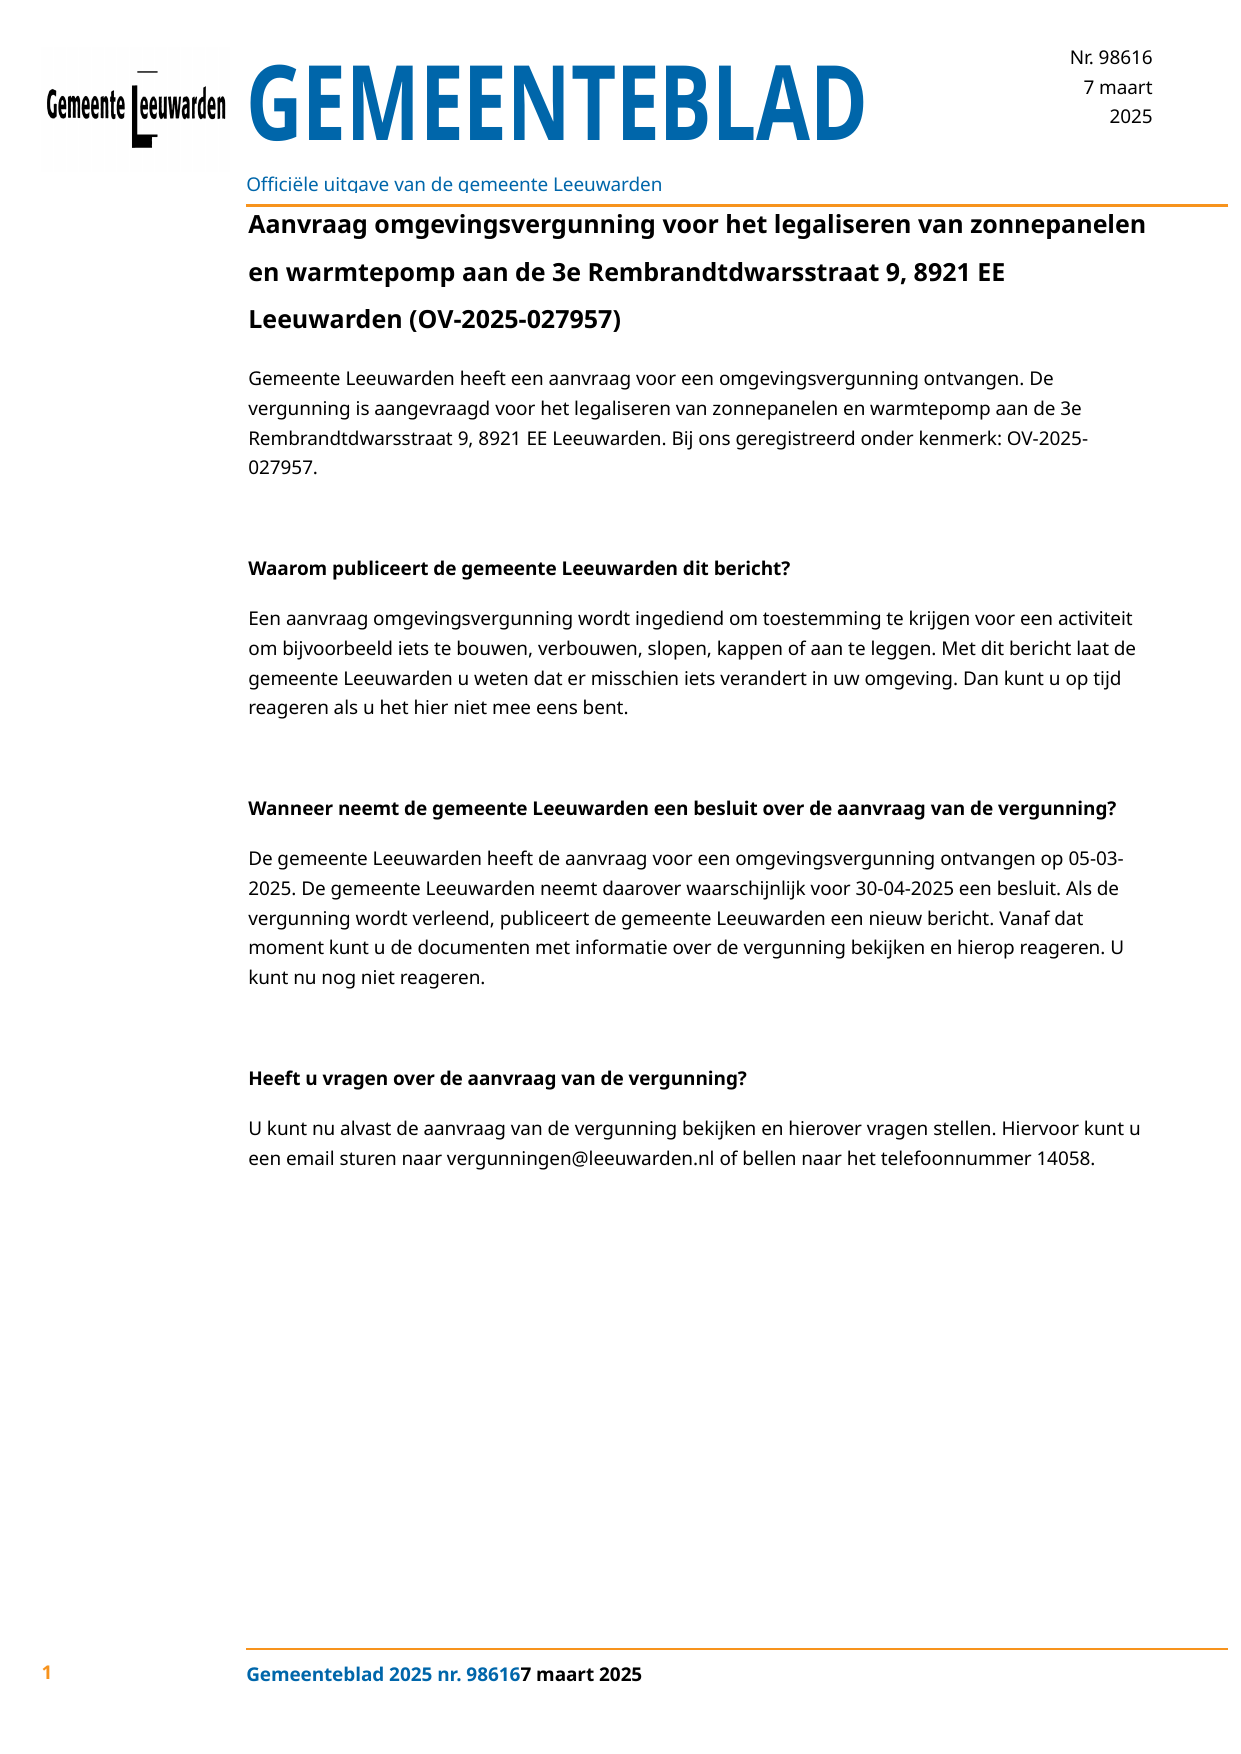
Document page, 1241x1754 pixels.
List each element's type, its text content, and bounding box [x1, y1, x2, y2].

text Waarom publiceert de gemeente Leeuwarden dit bericht? [248, 555, 1152, 581]
text Aanvraag omgevingsvergunning voor het legaliseren van zonnepanelen en warmtepomp aan de 3e Rembrandtdwarsstraat 9, 8921 EE Leeuwarden (OV-2025-027957) [248, 207, 1152, 336]
text De gemeente Leeuwarden heeft de aanvraag voor een omgevingsvergunning ontvangen op 05-03-2025. De gemeente Leeuwarden neemt daarover waarschijnlijk voor 30-04-2025 een besluit. Als de vergunning wordt verleend, publiceert de gemeente Leeuwarden een nieuw bericht. Vanaf dat moment kunt u de documenten met informatie over de vergunning bekijken en hierop reageren. U kunt nu nog niet reageren. [248, 846, 1152, 989]
text Wanneer neemt de gemeente Leeuwarden een besluit over de aanvraag van de vergunning? [248, 795, 1152, 821]
text U kunt nu alvast de aanvraag van de vergunning bekijken en hierover vragen stellen. Hiervoor kunt u een email sturen naar vergunningen@leeuwarden.nl of bellen naar het telefoonnummer 14058. [248, 1115, 1152, 1170]
picture [41, 47, 231, 172]
text Een aanvraag omgevingsvergunning wordt ingediend om toestemming te krijgen voor een activiteit om bijvoorbeeld iets te bouwen, verbouwen, slopen, kappen of aan te leggen. Met dit bericht laat de gemeente Leeuwarden u weten dat er misschien iets verandert in uw omgeving. Dan kunt u op tijd reageren als u het hier niet mee eens bent. [248, 606, 1152, 720]
text Heeft u vragen over de aanvraag van de vergunning? [248, 1065, 1152, 1090]
text Gemeente Leeuwarden heeft een aanvraag voor een omgevingsvergunning ontvangen. De vergunning is aangevraagd voor het legaliseren van zonnepanelen en warmtepomp aan de 3e Rembrandtdwarsstraat 9, 8921 EE Leeuwarden. Bij ons geregistreerd onder kenmerk: OV-2025-027957. [248, 366, 1152, 480]
